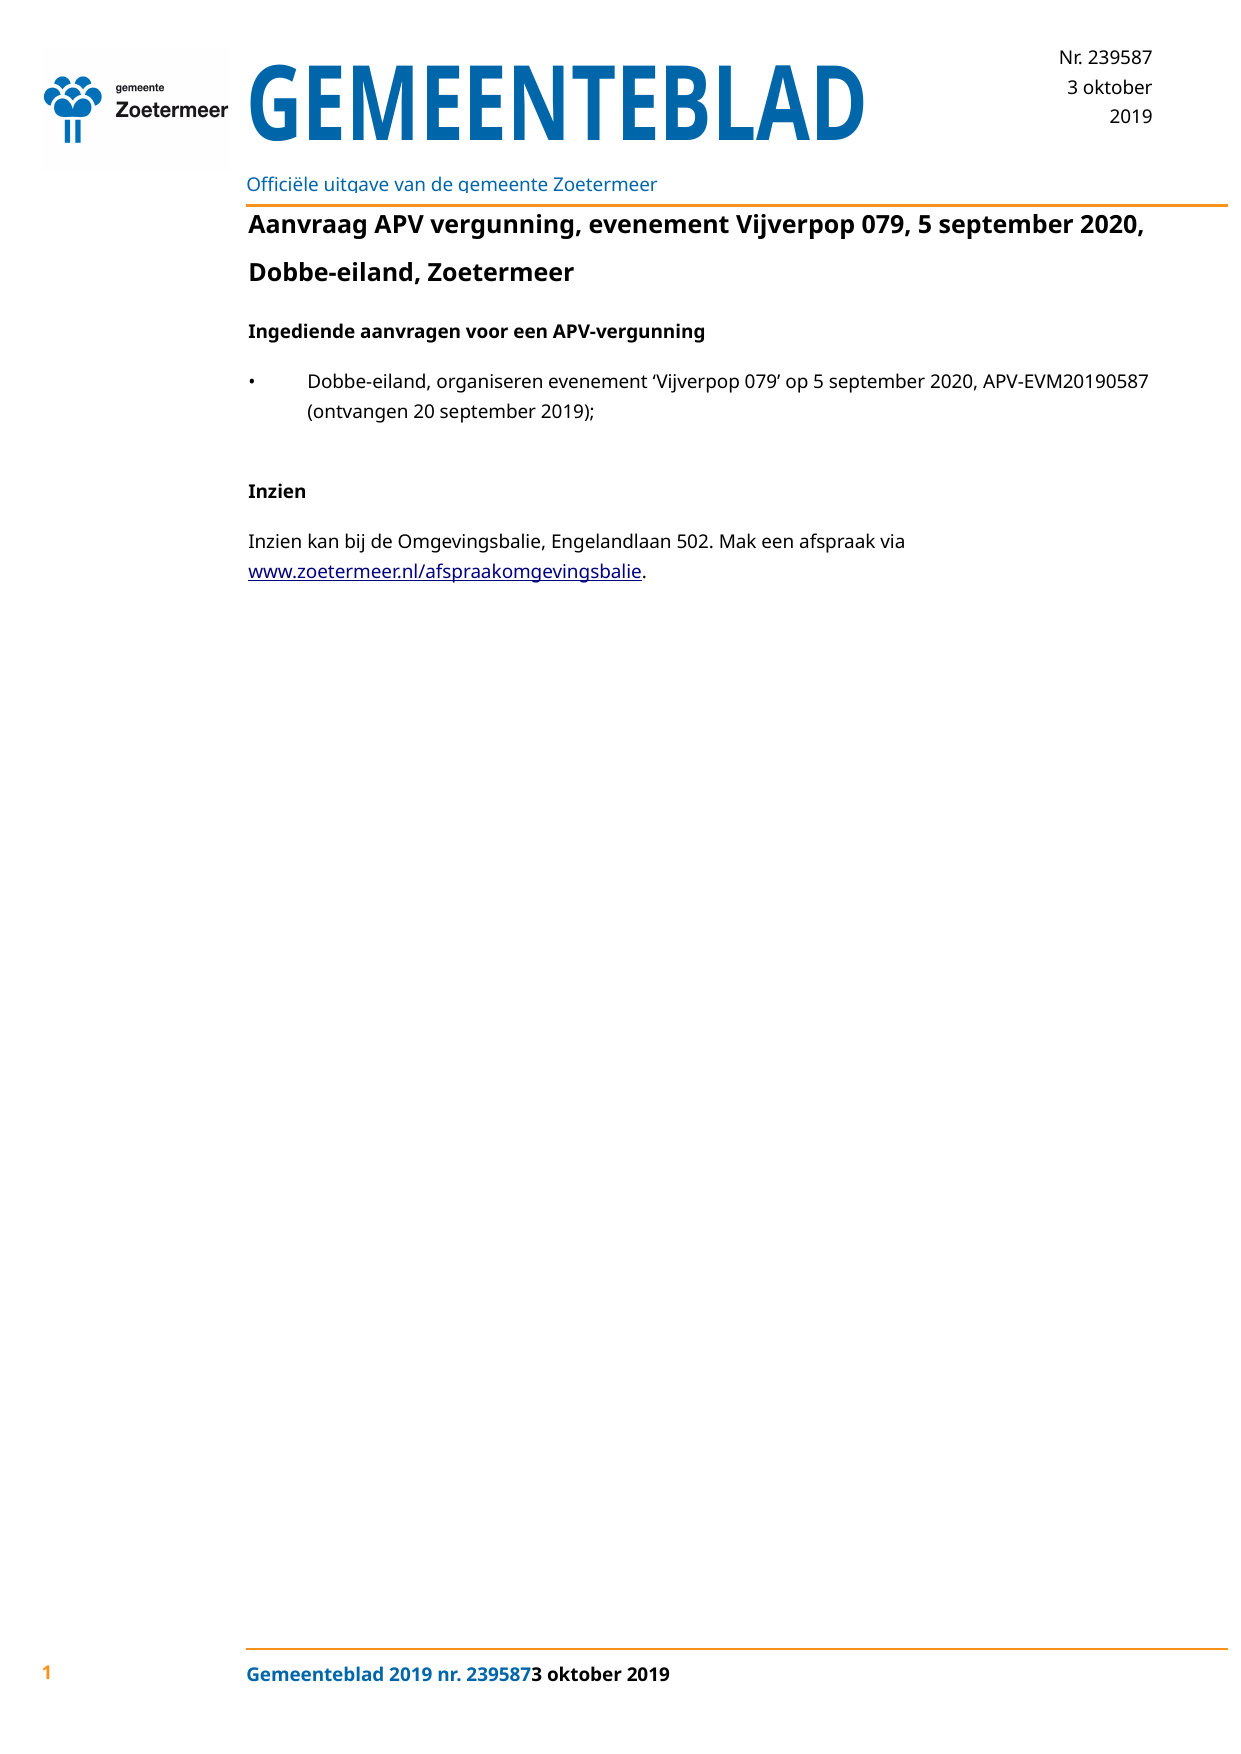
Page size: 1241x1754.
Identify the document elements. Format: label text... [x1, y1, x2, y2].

text Inzien kan bij de Omgevingsbalie, Engelandlaan 502. Mak een afspraak via www.zoetermeer.nl/afspraakomgevingsbalie. [248, 528, 1152, 584]
picture [41, 47, 231, 172]
text Aanvraag APV vergunning, evenement Vijverpop 079, 5 september 2020, Dobbe-eiland, Zoetermeer [248, 207, 1152, 288]
text Inzien [248, 478, 1152, 504]
text Ingediende aanvragen voor een APV-vergunning [248, 318, 1152, 344]
list Dobbe-eiland, organiseren evenement ‘Vijverpop 079’ op 5 september 2020, APV-EVM20190587 (ontvangen 20 september 2019); [248, 368, 1152, 424]
